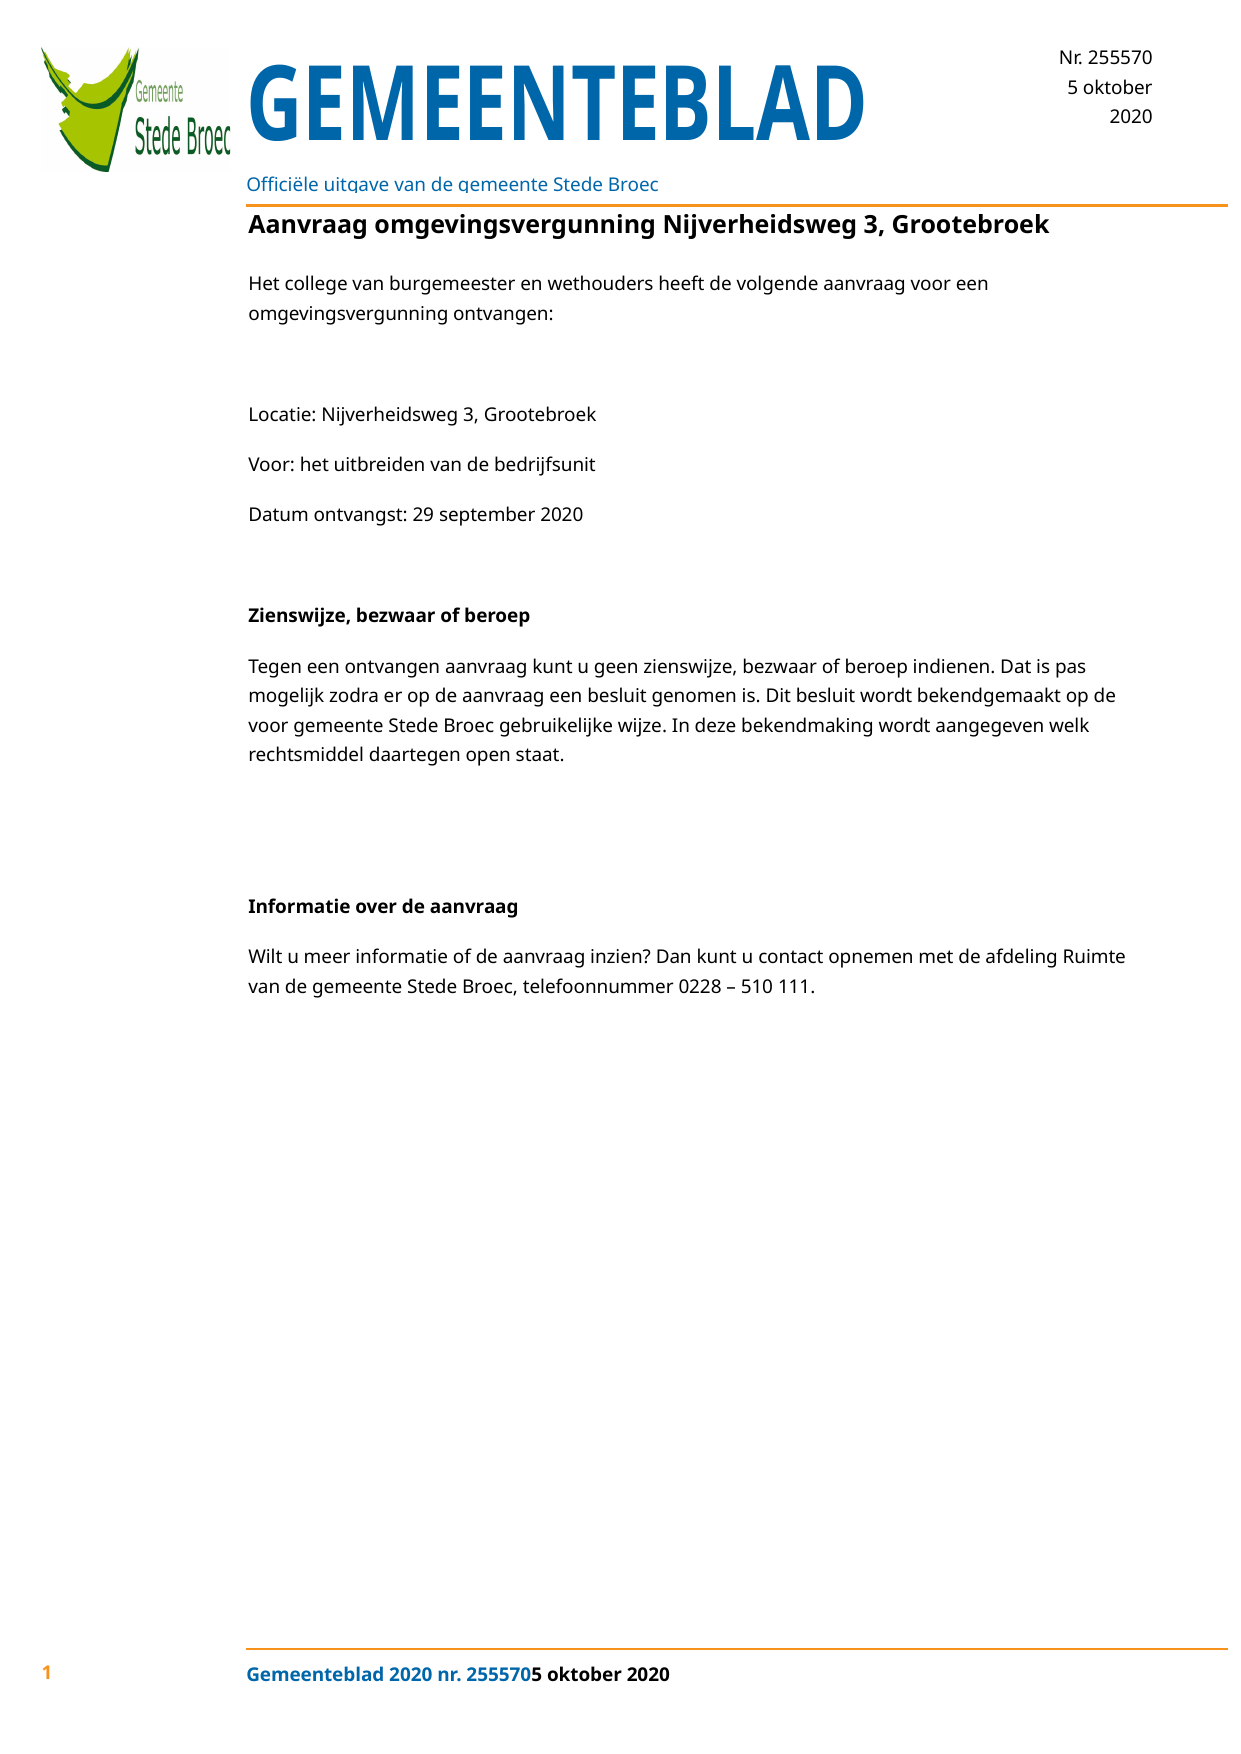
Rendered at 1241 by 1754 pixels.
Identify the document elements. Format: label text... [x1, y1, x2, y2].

text Zienswijze, bezwaar of beroep [248, 602, 1152, 628]
text Voor: het uitbreiden van de bedrijfsunit [248, 451, 1152, 477]
text Aanvraag omgevingsvergunning Nijverheidsweg 3, Grootebroek [248, 207, 1152, 241]
picture [41, 47, 231, 172]
text Informatie over de aanvraag [248, 893, 1152, 918]
text Het college van burgemeester en wethouders heeft de volgende aanvraag voor een omgevingsvergunning ontvangen: [248, 270, 1152, 326]
text Locatie: Nijverheidsweg 3, Grootebroek [248, 401, 1152, 426]
text Datum ontvangst: 29 september 2020 [248, 502, 1152, 527]
text Wilt u meer informatie of de aanvraag inzien? Dan kunt u contact opnemen met de afdeling Ruimte van de gemeente Stede Broec, telefoonnummer 0228 – 510 111. [248, 943, 1152, 998]
text Tegen een ontvangen aanvraag kunt u geen zienswijze, bezwaar of beroep indienen. Dat is pas mogelijk zodra er op de aanvraag een besluit genomen is. Dit besluit wordt bekendgemaakt op de voor gemeente Stede Broec gebruikelijke wijze. In deze bekendmaking wordt aangegeven welk rechtsmiddel daartegen open staat. [248, 653, 1152, 767]
